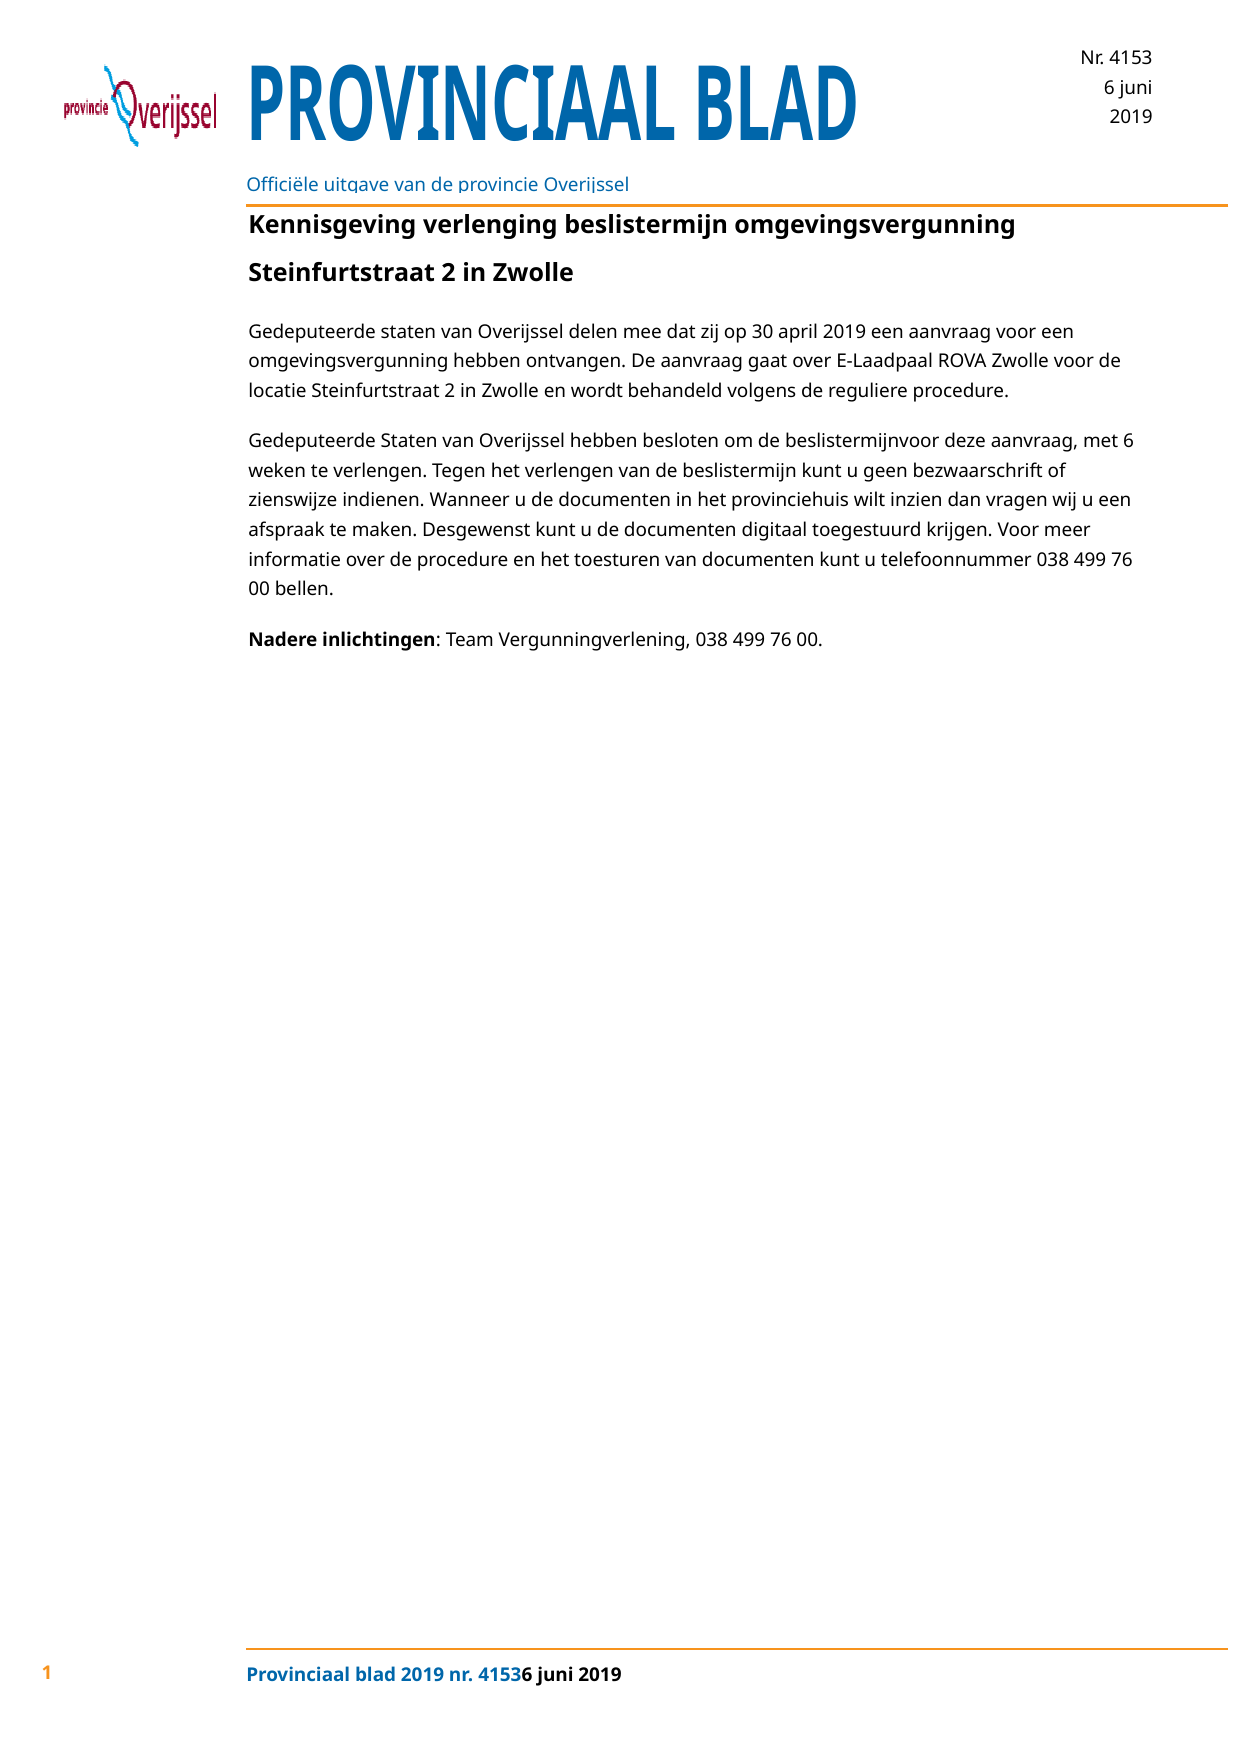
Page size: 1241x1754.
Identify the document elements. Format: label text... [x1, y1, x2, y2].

text Kennisgeving verlenging beslistermijn omgevingsvergunning Steinfurtstraat 2 in Zwolle [248, 207, 1152, 288]
text Gedeputeerde Staten van Overijssel hebben besloten om de beslistermijnvoor deze aanvraag, met 6 weken te verlengen. Tegen het verlengen van de beslistermijn kunt u geen bezwaarschrift of zienswijze indienen. Wanneer u de documenten in het provinciehuis wilt inzien dan vragen wij u een afspraak te maken. Desgewenst kunt u de documenten digitaal toegestuurd krijgen. Voor meer informatie over de procedure en het toesturen van documenten kunt u telefoonnummer 038 499 76 00 bellen. [248, 427, 1152, 601]
text Gedeputeerde staten van Overijssel delen mee dat zij op 30 april 2019 een aanvraag voor een omgevingsvergunning hebben ontvangen. De aanvraag gaat over E-Laadpaal ROVA Zwolle voor de locatie Steinfurtstraat 2 in Zwolle en wordt behandeld volgens de reguliere procedure. [248, 318, 1152, 403]
picture [41, 47, 231, 172]
text Nadere inlichtingen: Team Vergunningverlening, 038 499 76 00. [248, 626, 1152, 652]
